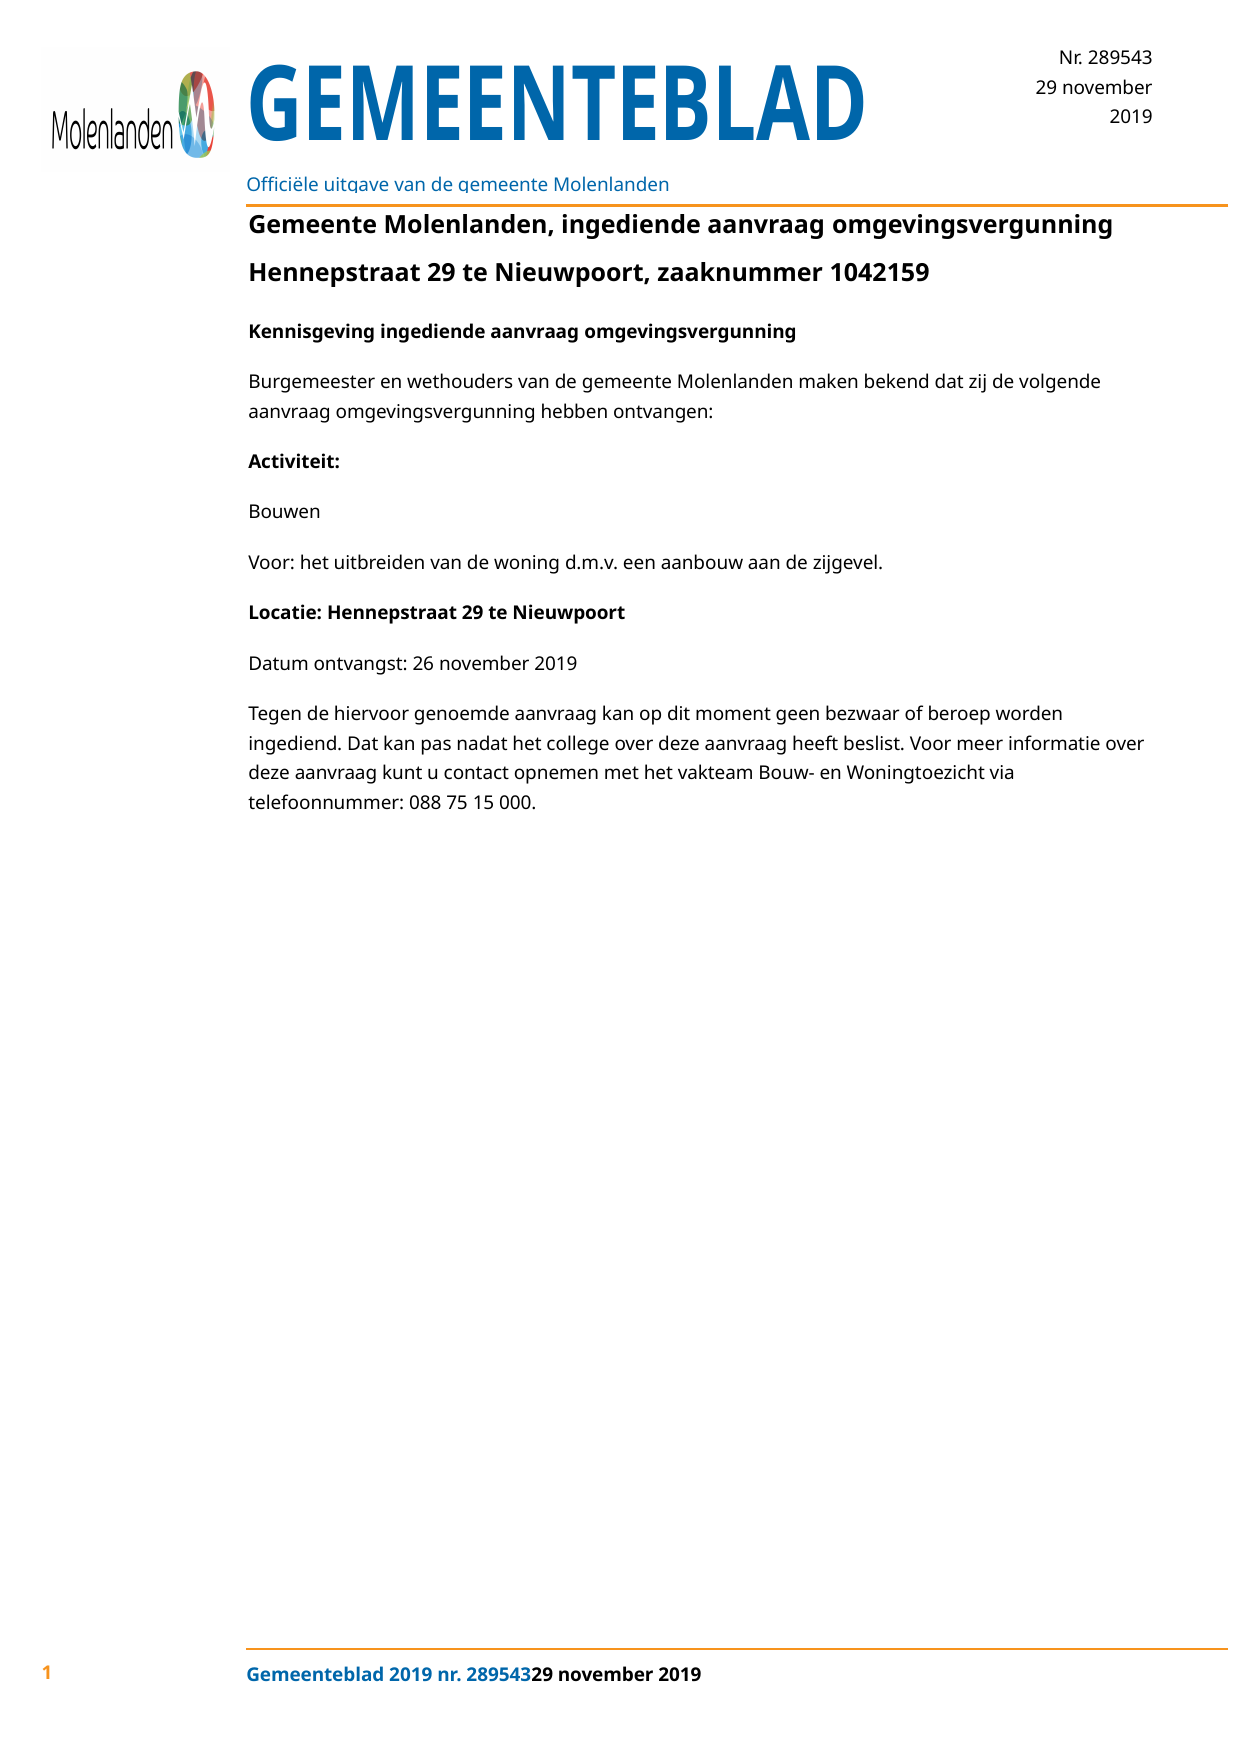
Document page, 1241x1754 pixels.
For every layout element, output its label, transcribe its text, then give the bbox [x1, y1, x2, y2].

text Bouwen [248, 499, 1152, 524]
text Burgemeester en wethouders van de gemeente Molenlanden maken bekend dat zij de volgende aanvraag omgevingsvergunning hebben ontvangen: [248, 368, 1152, 424]
text Kennisgeving ingediende aanvraag omgevingsvergunning [248, 318, 1152, 344]
text Locatie: Hennepstraat 29 te Nieuwpoort [248, 599, 1152, 625]
text Activiteit: [248, 448, 1152, 474]
text Voor: het uitbreiden van de woning d.m.v. een aanbouw aan de zijgevel. [248, 549, 1152, 575]
text Gemeente Molenlanden, ingediende aanvraag omgevingsvergunning Hennepstraat 29 te Nieuwpoort, zaaknummer 1042159 [248, 207, 1152, 288]
text Tegen de hiervoor genoemde aanvraag kan op dit moment geen bezwaar of beroep worden ingediend. Dat kan pas nadat het college over deze aanvraag heeft beslist. Voor meer informatie over deze aanvraag kunt u contact opnemen met het vakteam Bouw- en Woningtoezicht via telefoonnummer: 088 75 15 000. [248, 700, 1152, 815]
picture [41, 47, 231, 172]
text Datum ontvangst: 26 november 2019 [248, 650, 1152, 676]
